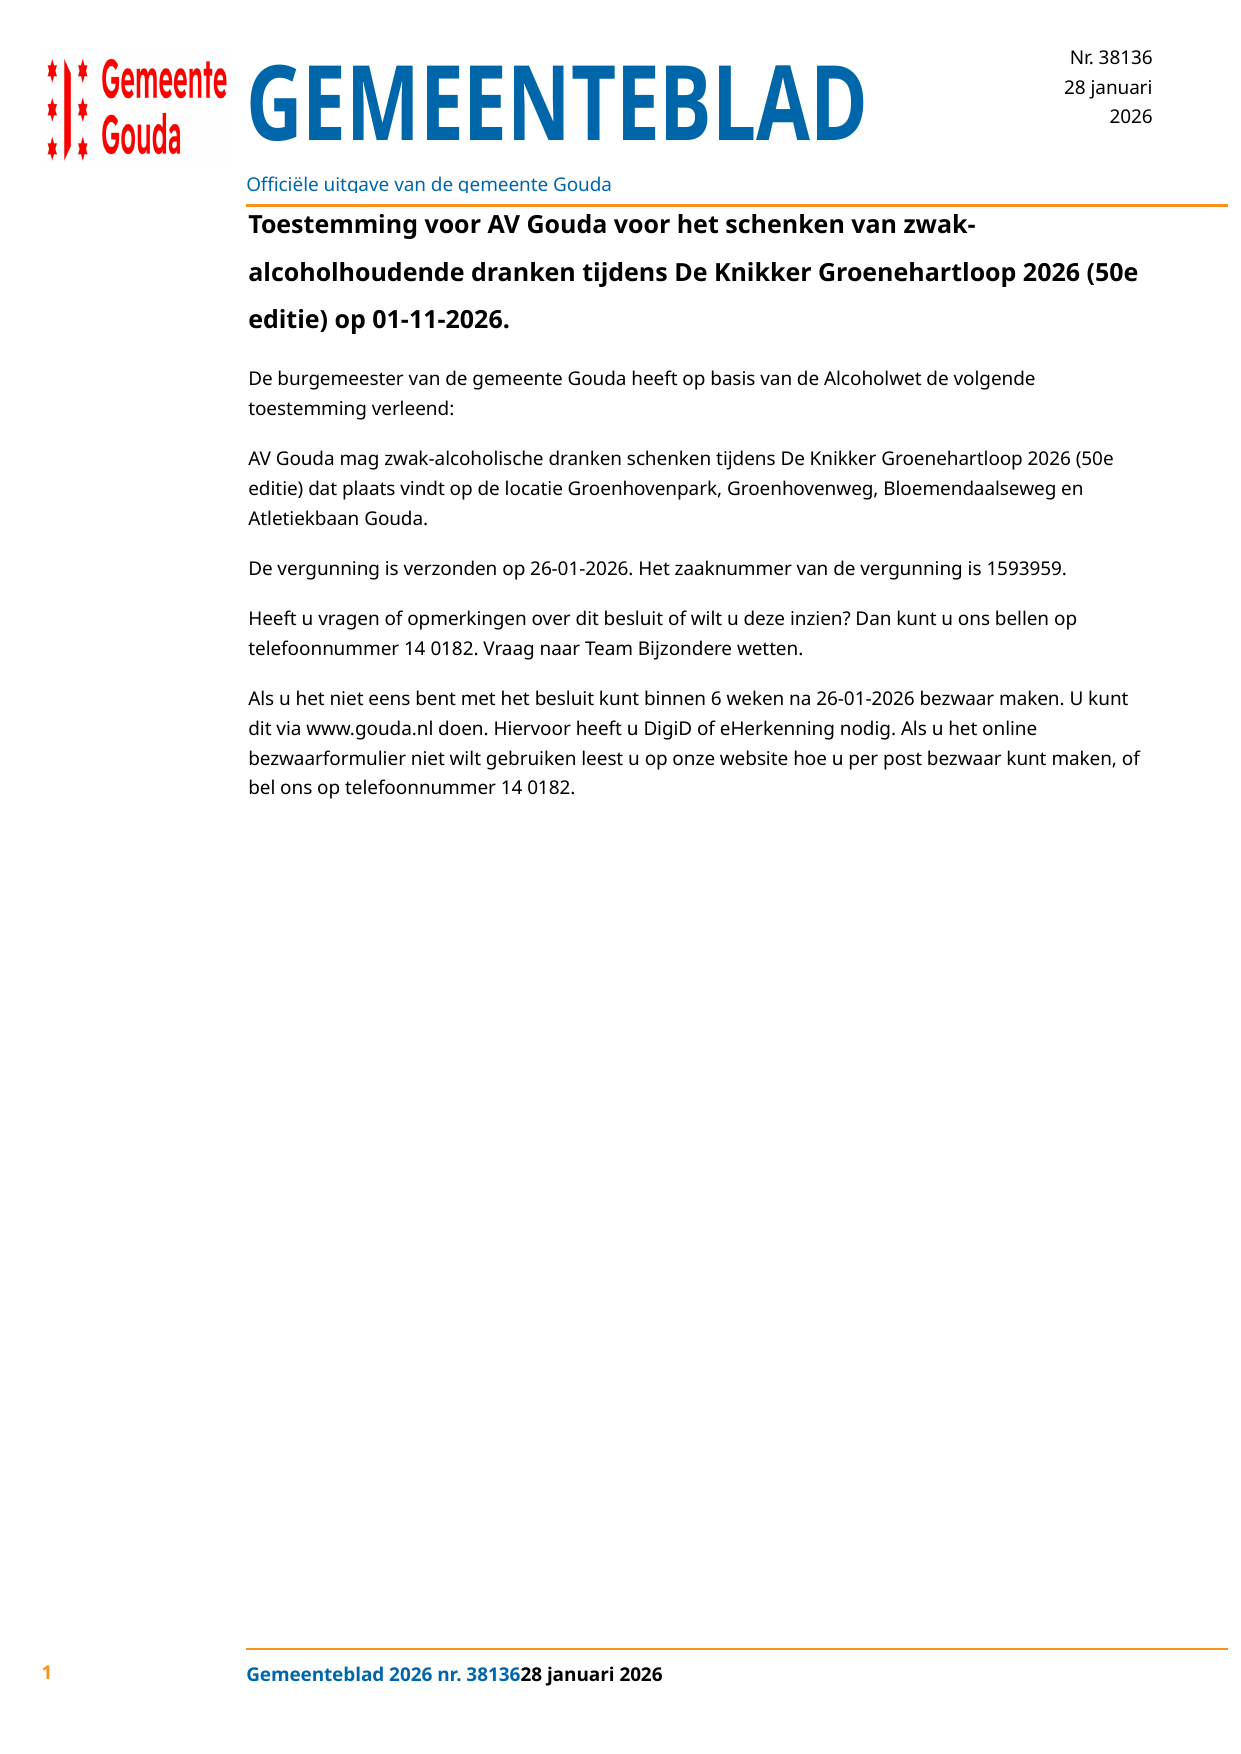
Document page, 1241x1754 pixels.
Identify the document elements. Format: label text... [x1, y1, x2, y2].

text Toestemming voor AV Gouda voor het schenken van zwak-alcoholhoudende dranken tijdens De Knikker Groenehartloop 2026 (50e editie) op 01-11-2026. [248, 207, 1152, 336]
text Heeft u vragen of opmerkingen over dit besluit of wilt u deze inzien? Dan kunt u ons bellen op telefoonnummer 14 0182. Vraag naar Team Bijzondere wetten. [248, 606, 1152, 661]
text De burgemeester van de gemeente Gouda heeft op basis van de Alcoholwet de volgende toestemming verleend: [248, 366, 1152, 421]
text Als u het niet eens bent met het besluit kunt binnen 6 weken na 26-01-2026 bezwaar maken. U kunt dit via www.gouda.nl doen. Hiervoor heeft u DigiD of eHerkenning nodig. Als u het online bezwaarformulier niet wilt gebruiken leest u op onze website hoe u per post bezwaar kunt maken, of bel ons op telefoonnummer 14 0182. [248, 686, 1152, 800]
picture [41, 47, 231, 172]
text AV Gouda mag zwak-alcoholische dranken schenken tijdens De Knikker Groenehartloop 2026 (50e editie) dat plaats vindt op de locatie Groenhovenpark, Groenhovenweg, Bloemendaalseweg en Atletiekbaan Gouda. [248, 446, 1152, 530]
text De vergunning is verzonden op 26-01-2026. Het zaaknummer van de vergunning is 1593959. [248, 555, 1152, 581]
